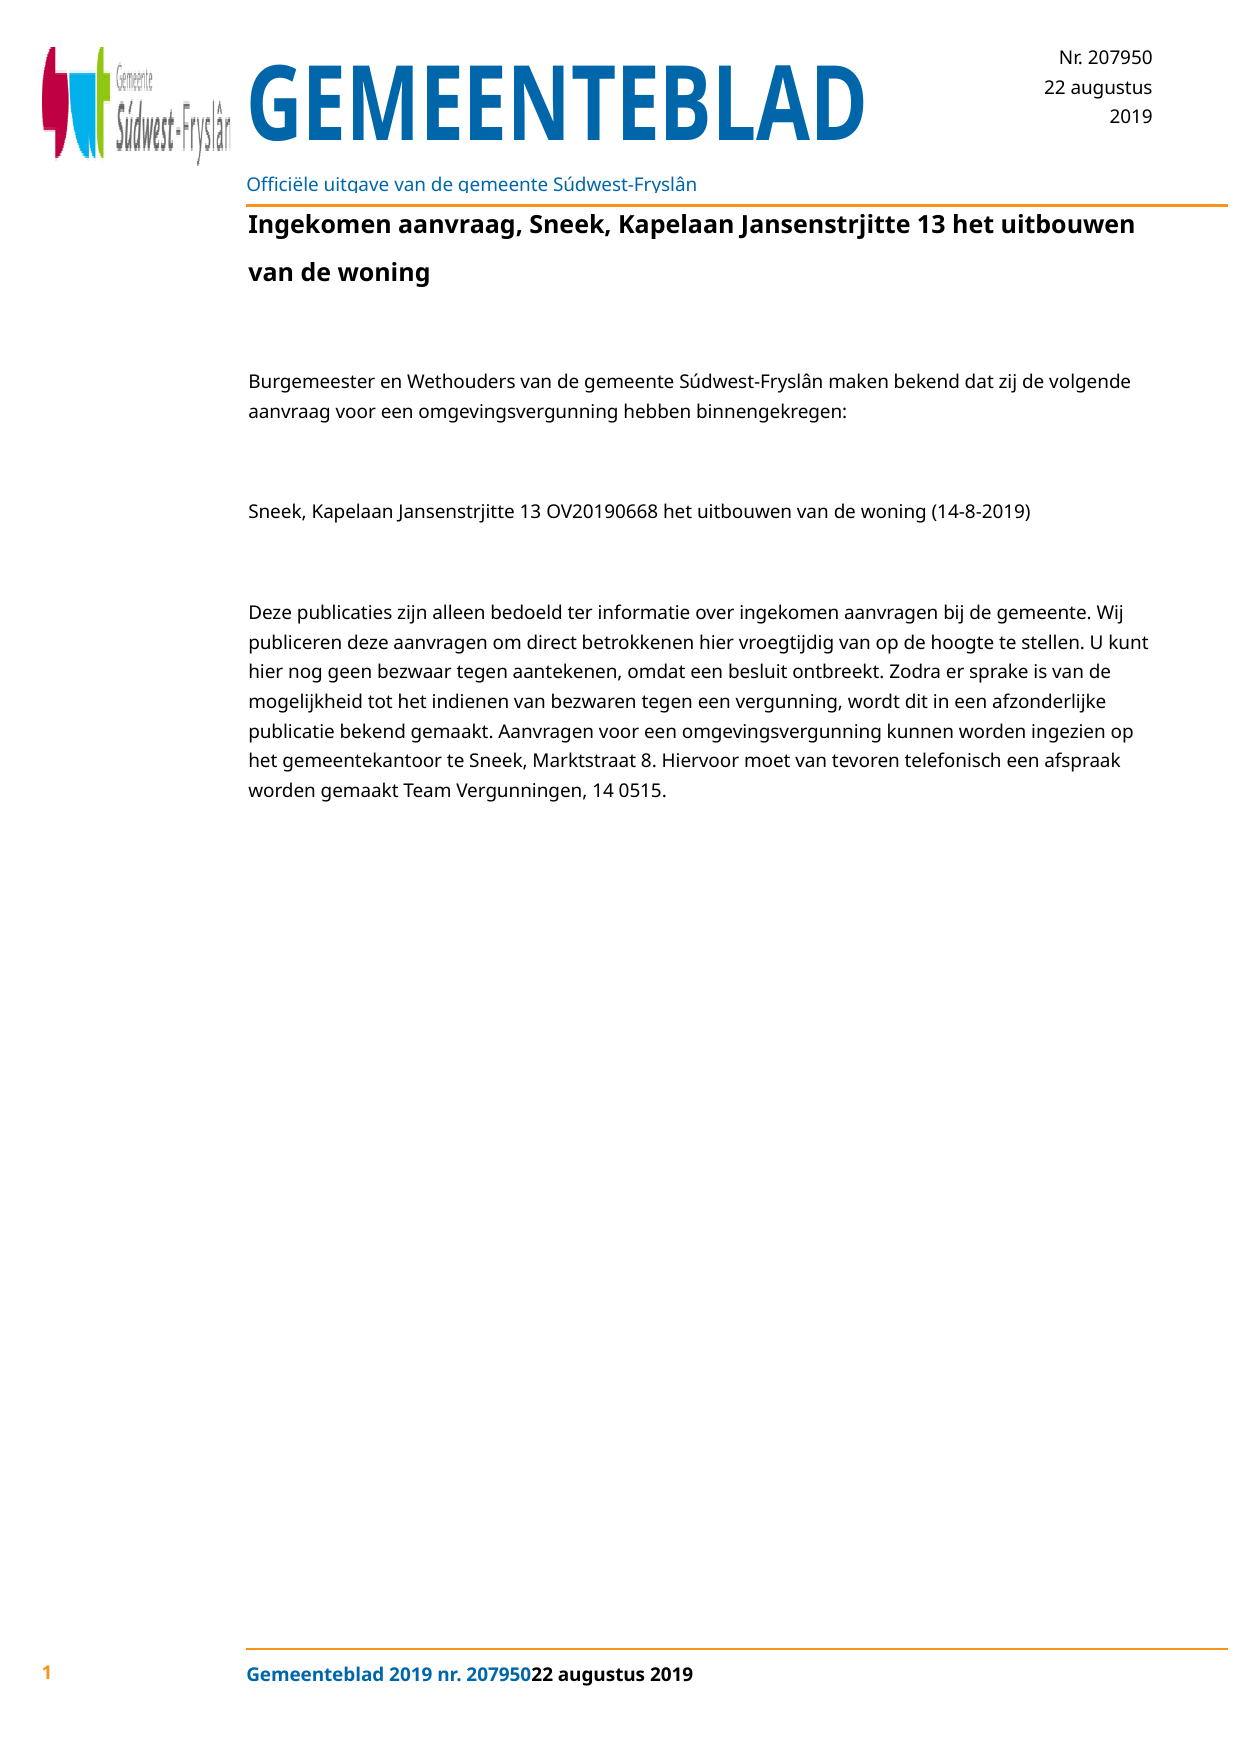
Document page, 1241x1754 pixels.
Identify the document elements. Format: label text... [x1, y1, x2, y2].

text Sneek, Kapelaan Jansenstrjitte 13 OV20190668 het uitbouwen van de woning (14-8-2019) [248, 499, 1152, 524]
text Ingekomen aanvraag, Sneek, Kapelaan Jansenstrjitte 13 het uitbouwen van de woning [248, 207, 1152, 288]
text Deze publicaties zijn alleen bedoeld ter informatie over ingekomen aanvragen bij de gemeente. Wij publiceren deze aanvragen om direct betrokkenen hier vroegtijdig van op de hoogte te stellen. U kunt hier nog geen bezwaar tegen aantekenen, omdat een besluit ontbreekt. Zodra er sprake is van de mogelijkheid tot het indienen van bezwaren tegen een vergunning, wordt dit in een afzonderlijke publicatie bekend gemaakt. Aanvragen voor een omgevingsvergunning kunnen worden ingezien op het gemeentekantoor te Sneek, Marktstraat 8. Hiervoor moet van tevoren telefonisch een afspraak worden gemaakt Team Vergunningen, 14 0515. [248, 599, 1152, 803]
picture [41, 47, 231, 172]
text Burgemeester en Wethouders van de gemeente Súdwest-Fryslân maken bekend dat zij de volgende aanvraag voor een omgevingsvergunning hebben binnengekregen: [248, 368, 1152, 424]
